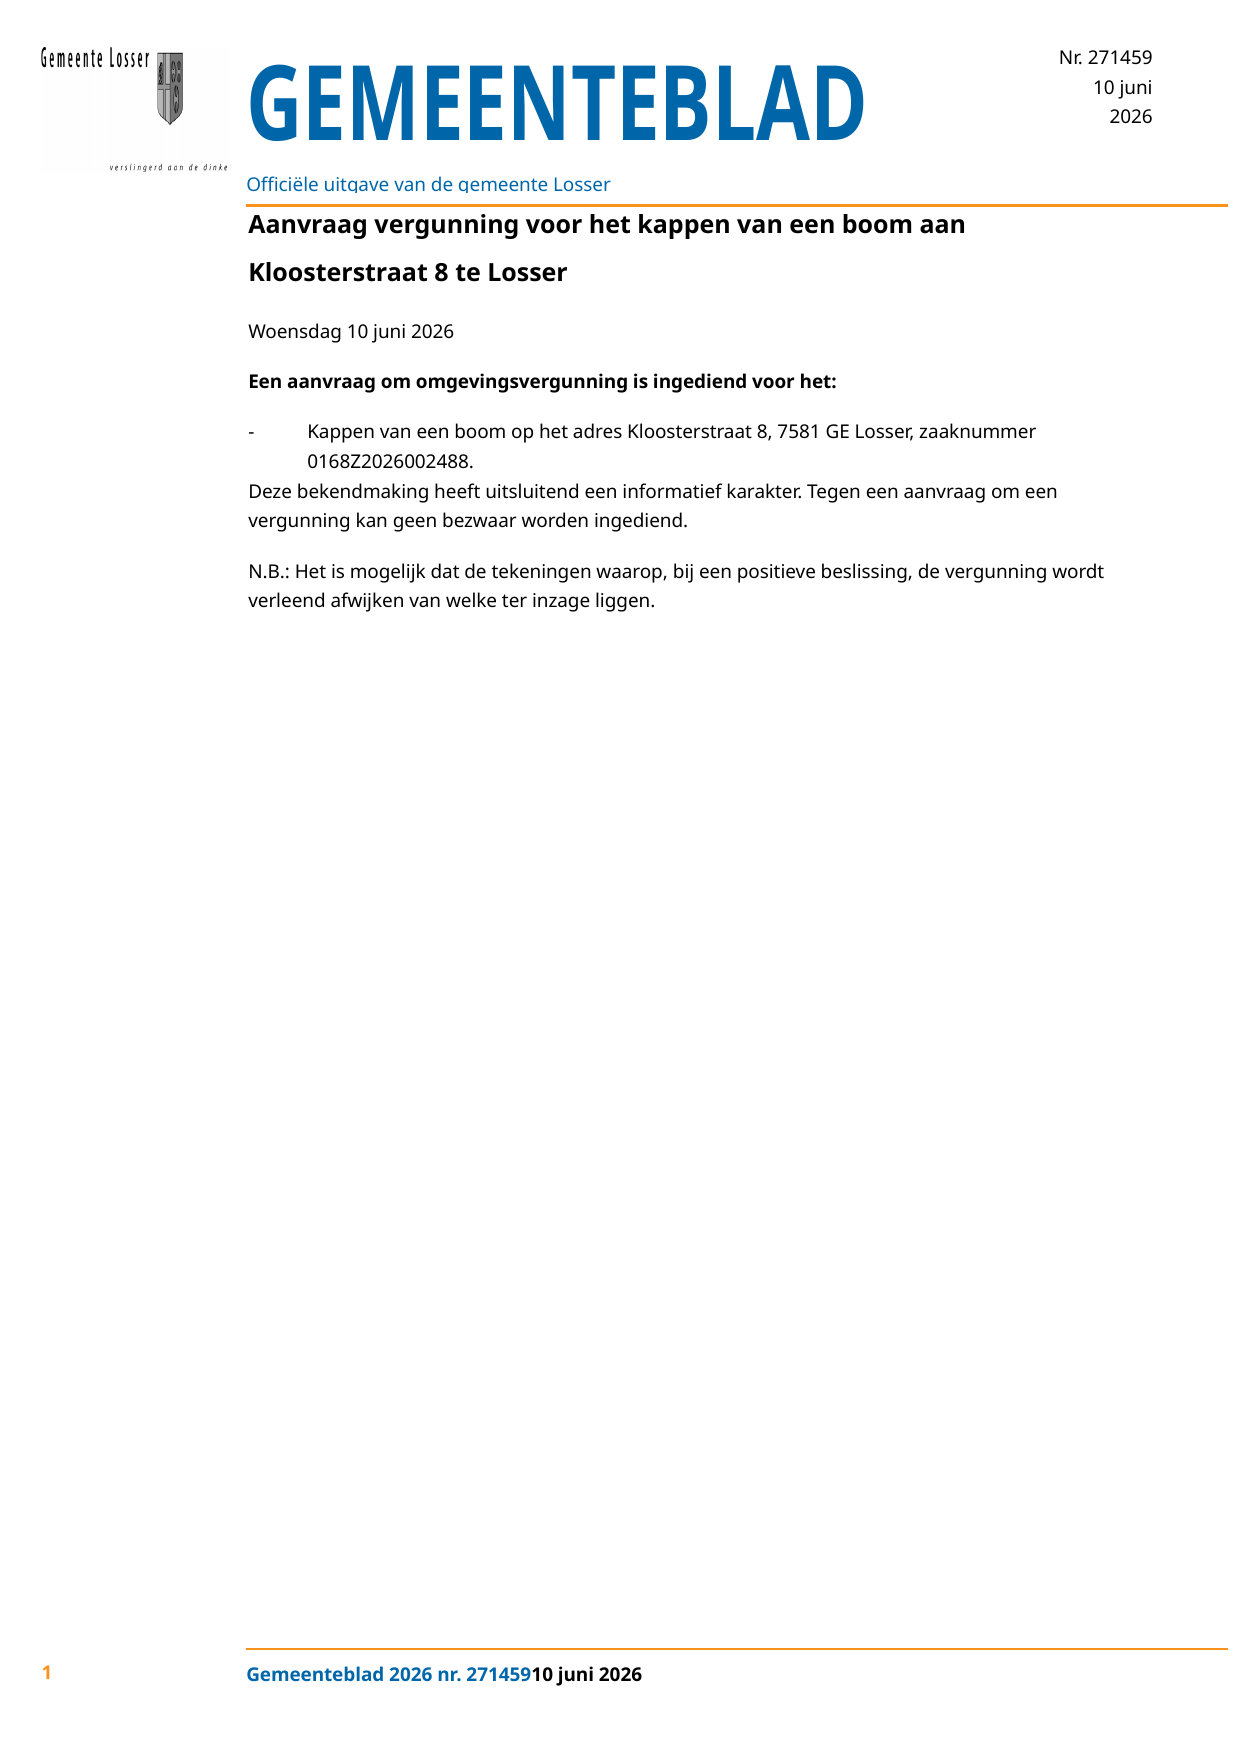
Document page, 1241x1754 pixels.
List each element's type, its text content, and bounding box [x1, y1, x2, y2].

text Deze bekendmaking heeft uitsluitend een informatief karakter. Tegen een aanvraag om een vergunning kan geen bezwaar worden ingediend. [248, 478, 1152, 533]
list Kappen van een boom op het adres Kloosterstraat 8, 7581 GE Losser, zaaknummer 0168Z2026002488. [248, 419, 1152, 474]
text N.B.: Het is mogelijk dat de tekeningen waarop, bij een positieve beslissing, de vergunning wordt verleend afwijken van welke ter inzage liggen. [248, 558, 1152, 613]
picture [41, 47, 231, 172]
text Een aanvraag om omgevingsvergunning is ingediend voor het: [248, 368, 1152, 394]
text Aanvraag vergunning voor het kappen van een boom aan Kloosterstraat 8 te Losser [248, 207, 1152, 288]
text Woensdag 10 juni 2026 [248, 318, 1152, 344]
